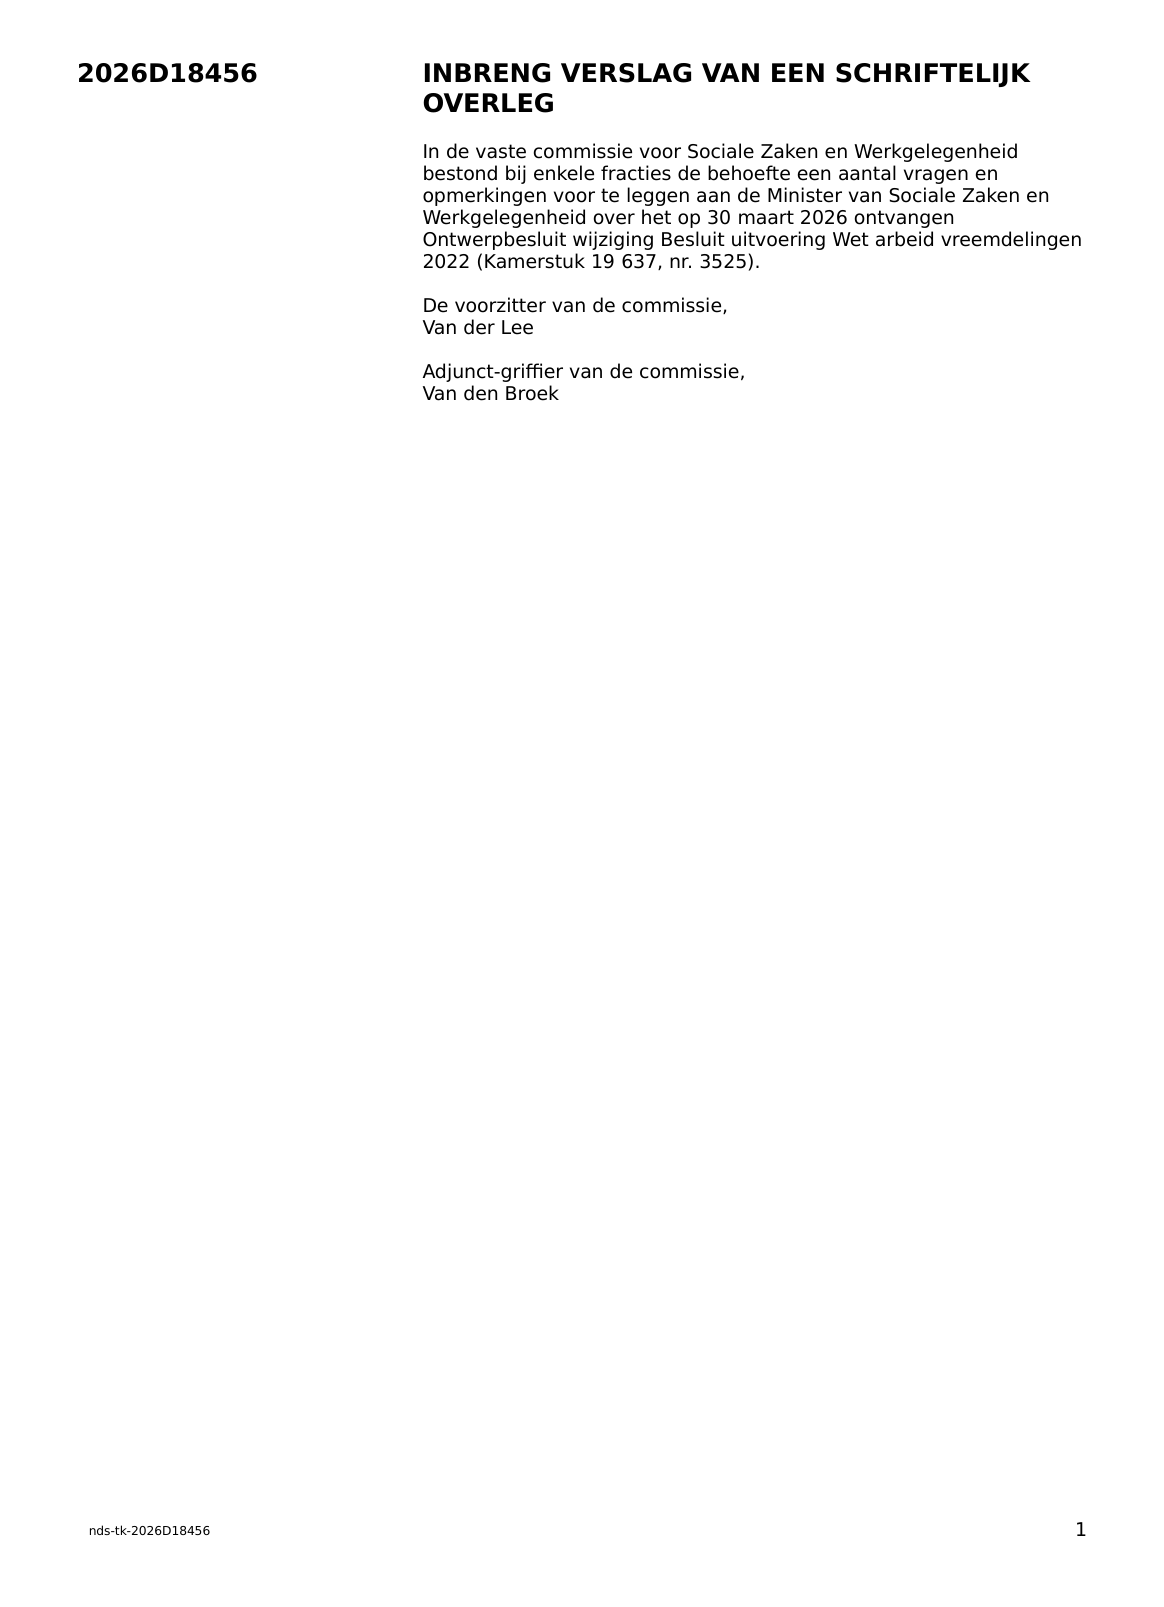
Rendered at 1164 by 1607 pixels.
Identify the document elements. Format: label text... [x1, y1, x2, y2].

text 2026D18456 INBRENG VERSLAG VAN EEN SCHRIFTELIJK OVERLEG [77, 59, 1087, 118]
text De voorzitter van de commissie, [422, 295, 1087, 317]
text Adjunct-griffier van de commissie, [422, 361, 1087, 383]
text Van den Broek [422, 383, 1087, 405]
text Van der Lee [422, 317, 1087, 339]
text In de vaste commissie voor Sociale Zaken en Werkgelegenheid bestond bij enkele fracties de behoefte een aantal vragen en opmerkingen voor te leggen aan de Minister van Sociale Zaken en Werkgelegenheid over het op 30 maart 2026 ontvangen Ontwerpbesluit wijziging Besluit uitvoering Wet arbeid vreemdelingen 2022 (Kamerstuk 19 637, nr. 3525). [422, 141, 1087, 272]
text nds-tk-2026D18456 [88, 1524, 323, 1538]
